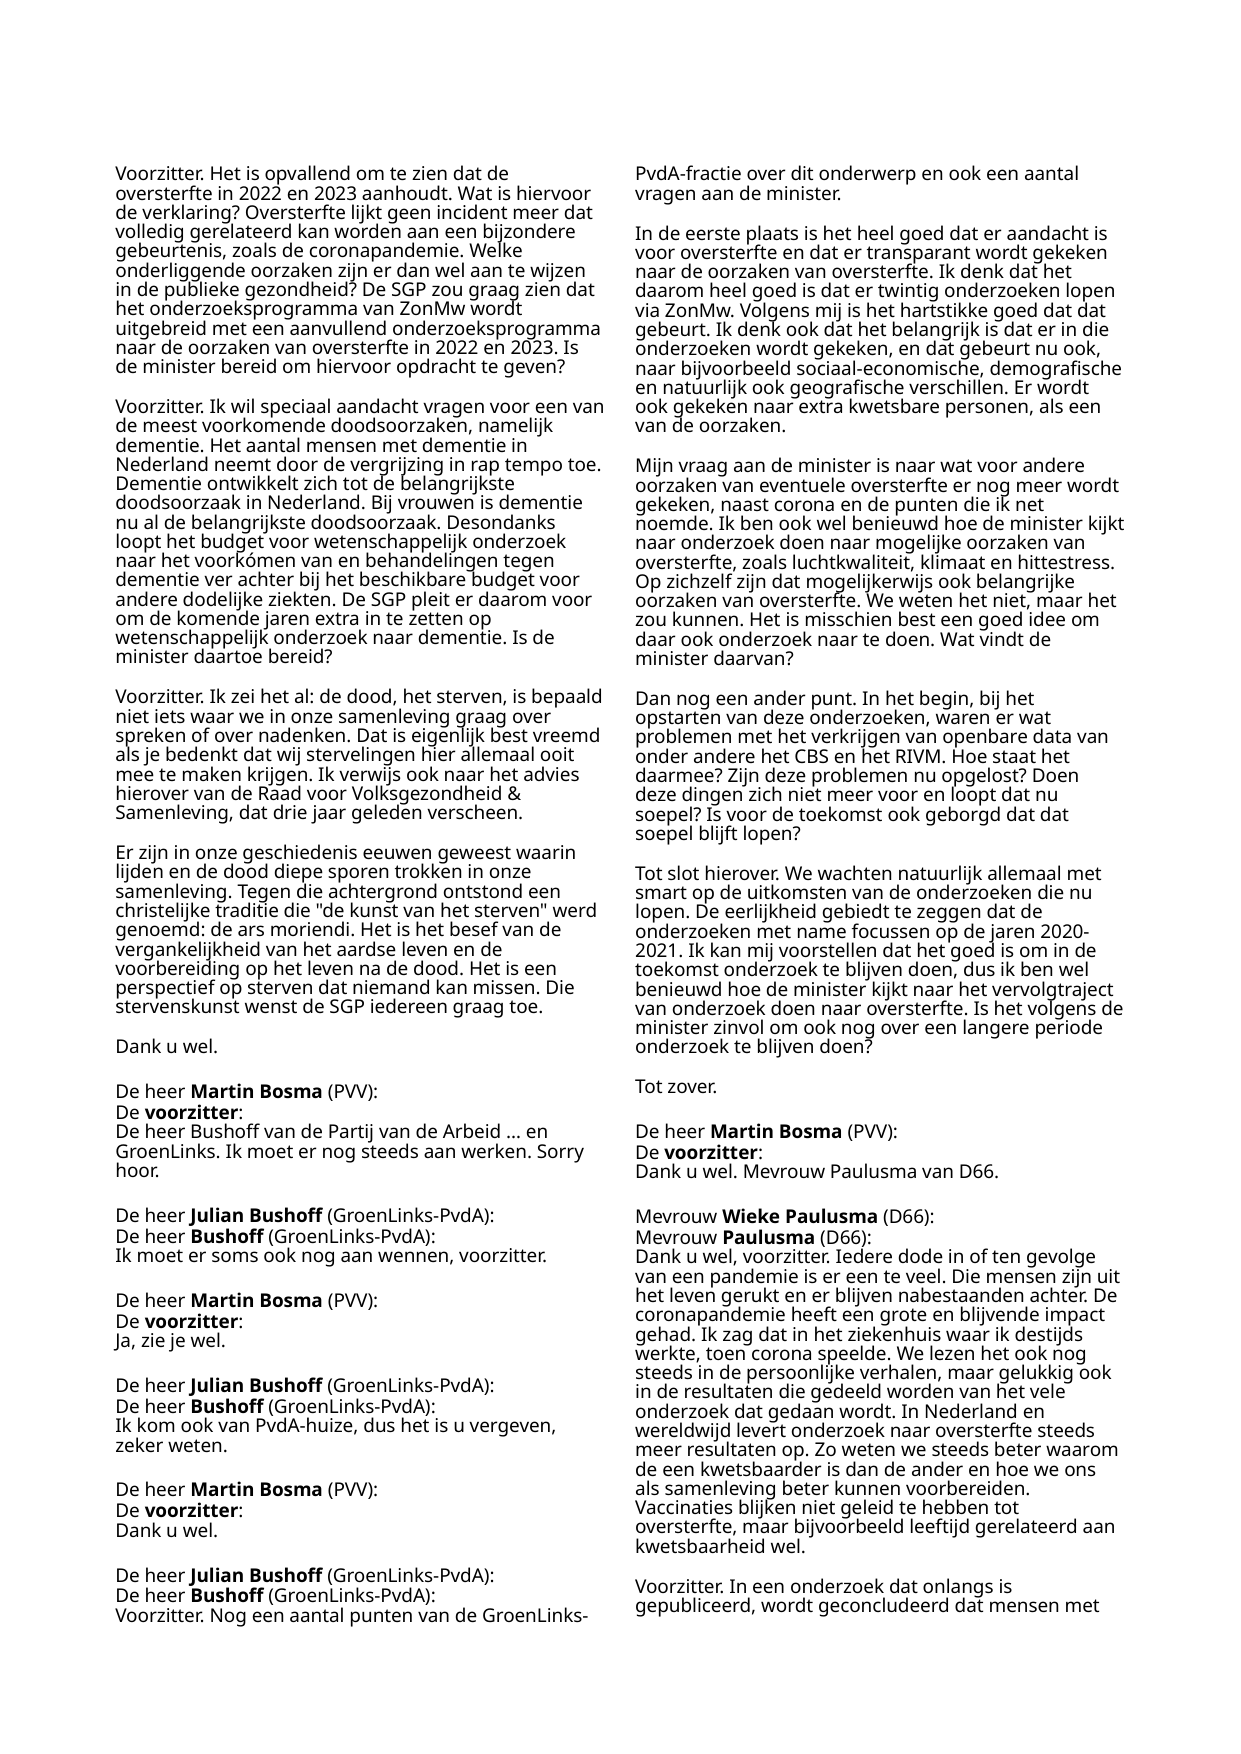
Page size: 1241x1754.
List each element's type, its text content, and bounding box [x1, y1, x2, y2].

text Ja, zie je wel. [115, 1332, 605, 1351]
text De heer Julian Bushoff (GroenLinks-PvdA): [115, 1562, 605, 1587]
text De heer Martin Bosma (PVV): [115, 1477, 605, 1502]
text De heer Martin Bosma (PVV): [635, 1118, 1125, 1144]
text Mevrouw Wieke Paulusma (D66): [635, 1203, 1125, 1229]
text Mevrouw Paulusma (D66): [635, 1229, 1125, 1248]
text Dank u wel. [115, 1038, 605, 1058]
text De heer Martin Bosma (PVV): [115, 1287, 605, 1313]
text Mijn vraag aan de minister is naar wat voor andere oorzaken van eventuele oversterfte er nog meer wordt gekeken, naast corona en de punten die ik net noemde. Ik ben ook wel benieuwd hoe de minister kijkt naar onderzoek doen naar mogelijke oorzaken van oversterfte, zoals luchtkwaliteit, klimaat en hittestress. Op zichzelf zijn dat mogelijkerwijs ook belangrijke oorzaken van oversterfte. We weten het niet, maar het zou kunnen. Het is misschien best een goed idee om daar ook onderzoek naar te doen. Wat vindt de minister daarvan? [635, 457, 1125, 669]
text Er zijn in onze geschiedenis eeuwen geweest waarin lijden en de dood diepe sporen trokken in onze samenleving. Tegen die achtergrond ontstond een christelijke traditie die "de kunst van het sterven" werd genoemd: de ars moriendi. Het is het besef van de vergankelijkheid van het aardse leven en de voorbereiding op het leven na de dood. Het is een perspectief op sterven dat niemand kan missen. Die stervenskunst wenst de SGP iedereen graag toe. [115, 844, 605, 1018]
text De heer Julian Bushoff (GroenLinks-PvdA): [115, 1372, 605, 1398]
text De voorzitter: [635, 1144, 1125, 1163]
text PvdA-fractie over dit onderwerp en ook een aantal vragen aan de minister. [635, 165, 1125, 204]
text Voorzitter. Ik wil speciaal aandacht vragen voor een van de meest voorkomende doodsoorzaken, namelijk dementie. Het aantal mensen met dementie in Nederland neemt door de vergrijzing in rap tempo toe. Dementie ontwikkelt zich tot de belangrijkste doodsoorzaak in Nederland. Bij vrouwen is dementie nu al de belangrijkste doodsoorzaak. Desondanks loopt het budget voor wetenschappelijk onderzoek naar het voorkómen van en behandelingen tegen dementie ver achter bij het beschikbare budget voor andere dodelijke ziekten. De SGP pleit er daarom voor om de komende jaren extra in te zetten op wetenschappelijk onderzoek naar dementie. Is de minister daartoe bereid? [115, 398, 605, 668]
text De heer Martin Bosma (PVV): [115, 1078, 605, 1104]
text Voorzitter. Ik zei het al: de dood, het sterven, is bepaald niet iets waar we in onze samenleving graag over spreken of over nadenken. Dat is eigenlijk best vreemd als je bedenkt dat wij stervelingen hier allemaal ooit mee te maken krijgen. Ik verwijs ook naar het advies hierover van de Raad voor Volksgezondheid & Samenleving, dat drie jaar geleden verscheen. [115, 688, 605, 823]
text Voorzitter. Het is opvallend om te zien dat de oversterfte in 2022 en 2023 aanhoudt. Wat is hiervoor de verklaring? Oversterfte lijkt geen incident meer dat volledig gerelateerd kan worden aan een bijzondere gebeurtenis, zoals de coronapandemie. Welke onderliggende oorzaken zijn er dan wel aan te wijzen in de publieke gezondheid? De SGP zou graag zien dat het onderzoeksprogramma van ZonMw wordt uitgebreid met een aanvullend onderzoeksprogramma naar de oorzaken van oversterfte in 2022 en 2023. Is de minister bereid om hiervoor opdracht te geven? [115, 165, 605, 377]
text De voorzitter: [115, 1502, 605, 1522]
text De heer Bushoff van de Partij van de Arbeid … en GroenLinks. Ik moet er nog steeds aan werken. Sorry hoor. [115, 1123, 605, 1181]
text De heer Bushoff (GroenLinks-PvdA): [115, 1587, 605, 1607]
text De voorzitter: [115, 1104, 605, 1123]
text Ik moet er soms ook nog aan wennen, voorzitter. [115, 1247, 605, 1266]
text De voorzitter: [115, 1313, 605, 1332]
text Tot zover. [635, 1078, 1125, 1098]
text Dank u wel. Mevrouw Paulusma van D66. [635, 1163, 1125, 1183]
text De heer Julian Bushoff (GroenLinks-PvdA): [115, 1202, 605, 1228]
text Dank u wel, voorzitter. Iedere dode in of ten gevolge van een pandemie is er een te veel. Die mensen zijn uit het leven gerukt en er blijven nabestaanden achter. De coronapandemie heeft een grote en blijvende impact gehad. Ik zag dat in het ziekenhuis waar ik destijds werkte, toen corona speelde. We lezen het ook nog steeds in de persoonlijke verhalen, maar gelukkig ook in de resultaten die gedeeld worden van het vele onderzoek dat gedaan wordt. In Nederland en wereldwijd levert onderzoek naar oversterfte steeds meer resultaten op. Zo weten we steeds beter waarom de een kwetsbaarder is dan de ander en hoe we ons als samenleving beter kunnen voorbereiden. Vaccinaties blijken niet geleid te hebben tot oversterfte, maar bijvoorbeeld leeftijd gerelateerd aan kwetsbaarheid wel. [635, 1248, 1125, 1557]
text Tot slot hierover. We wachten natuurlijk allemaal met smart op de uitkomsten van de onderzoeken die nu lopen. De eerlijkheid gebiedt te zeggen dat de onderzoeken met name focussen op de jaren 2020-2021. Ik kan mij voorstellen dat het goed is om in de toekomst onderzoek te blijven doen, dus ik ben wel benieuwd hoe de minister kijkt naar het vervolgtraject van onderzoek doen naar oversterfte. Is het volgens de minister zinvol om ook nog over een langere periode onderzoek te blijven doen? [635, 865, 1125, 1058]
text Voorzitter. Nog een aantal punten van de GroenLinks- [115, 1607, 605, 1626]
text De heer Bushoff (GroenLinks-PvdA): [115, 1398, 605, 1417]
text In de eerste plaats is het heel goed dat er aandacht is voor oversterfte en dat er transparant wordt gekeken naar de oorzaken van oversterfte. Ik denk dat het daarom heel goed is dat er twintig onderzoeken lopen via ZonMw. Volgens mij is het hartstikke goed dat dat gebeurt. Ik denk ook dat het belangrijk is dat er in die onderzoeken wordt gekeken, en dat gebeurt nu ook, naar bijvoorbeeld sociaal-economische, demografische en natuurlijk ook geografische verschillen. Er wordt ook gekeken naar extra kwetsbare personen, als een van de oorzaken. [635, 224, 1125, 437]
text Dank u wel. [115, 1522, 605, 1541]
text Ik kom ook van PvdA-huize, dus het is u vergeven, zeker weten. [115, 1417, 605, 1456]
text Dan nog een ander punt. In het begin, bij het opstarten van deze onderzoeken, waren er wat problemen met het verkrijgen van openbare data van onder andere het CBS en het RIVM. Hoe staat het daarmee? Zijn deze problemen nu opgelost? Doen deze dingen zich niet meer voor en loopt dat nu soepel? Is voor de toekomst ook geborgd dat dat soepel blijft lopen? [635, 690, 1125, 844]
text Voorzitter. In een onderzoek dat onlangs is gepubliceerd, wordt geconcludeerd dat mensen met [635, 1578, 1125, 1616]
text De heer Bushoff (GroenLinks-PvdA): [115, 1228, 605, 1247]
